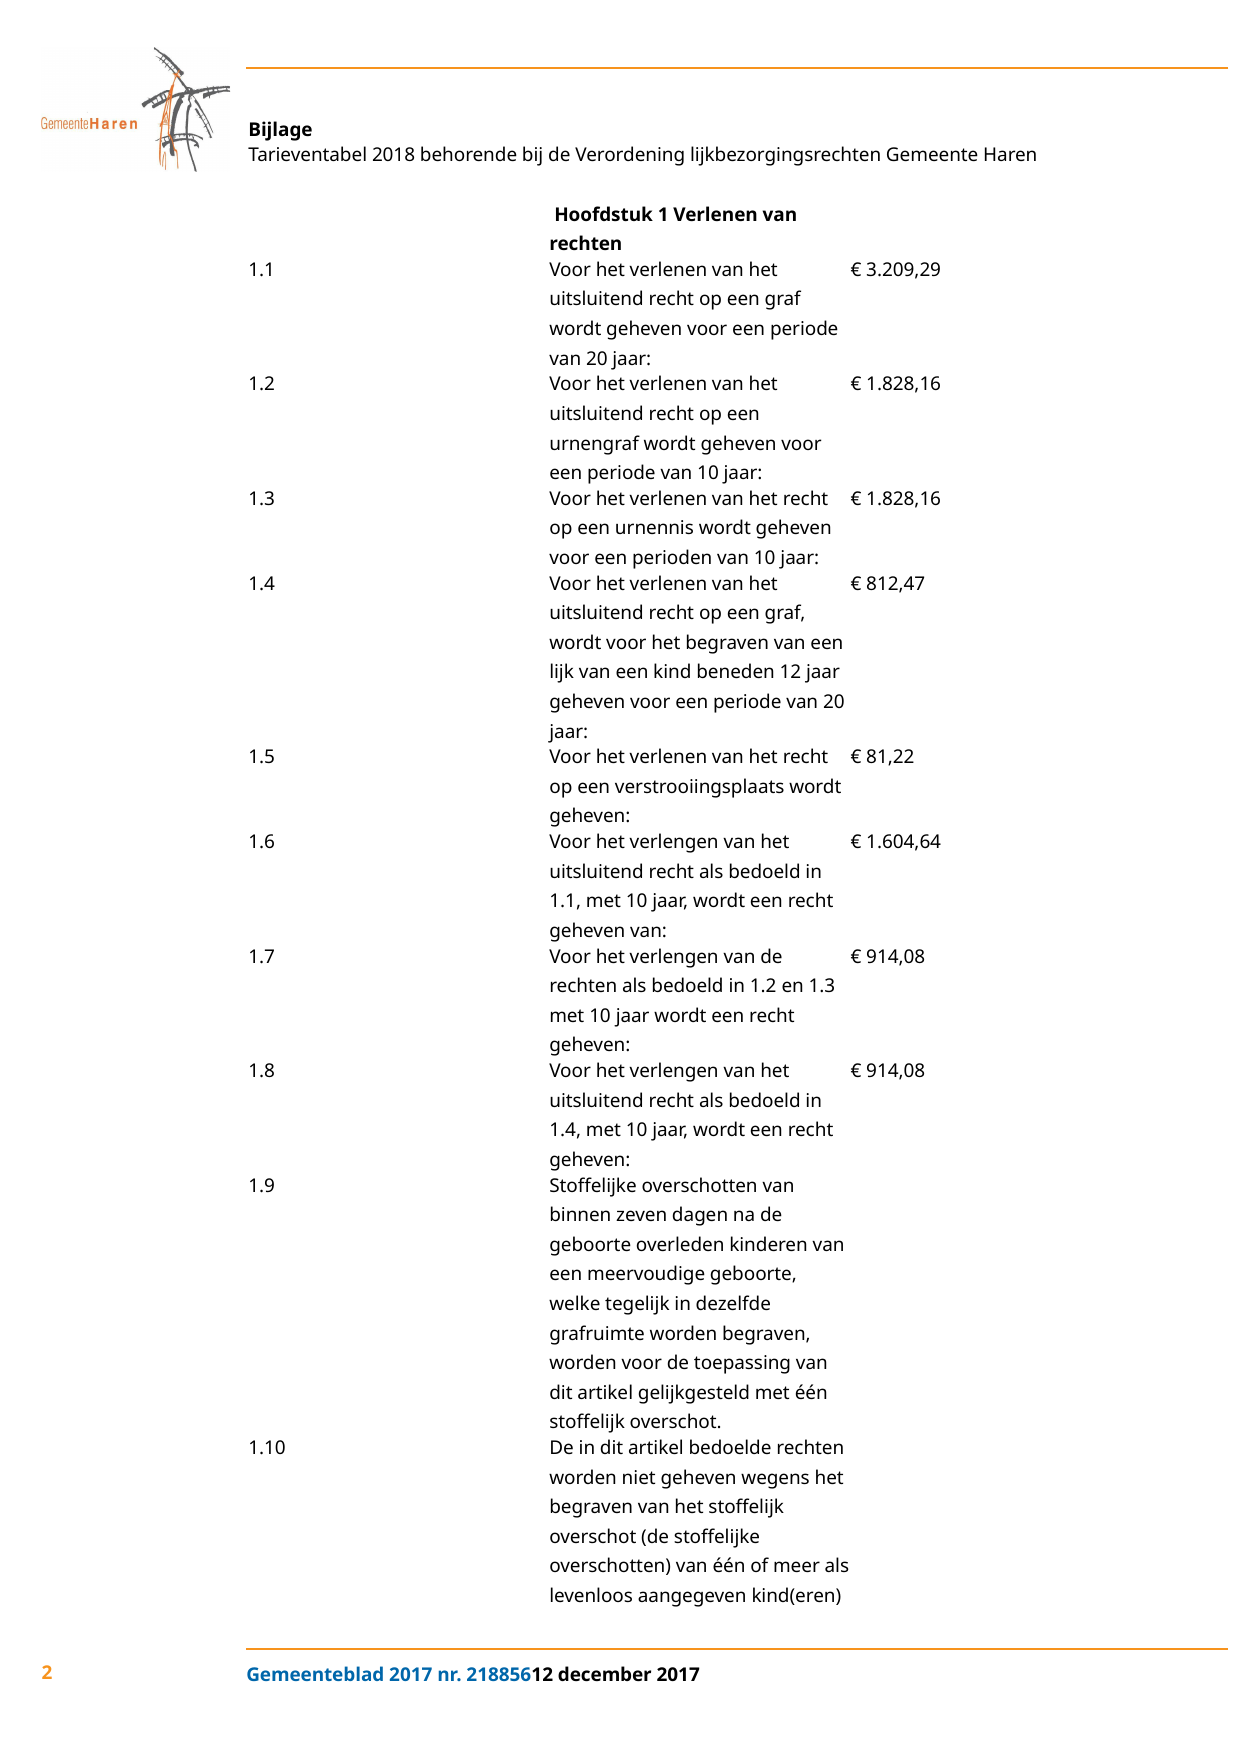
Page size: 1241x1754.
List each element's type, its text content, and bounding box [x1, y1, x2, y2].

table_cell € 1.828,16 [850, 371, 1152, 485]
table_cell 1.10 [248, 1434, 549, 1608]
table_cell 1.4 [248, 570, 549, 743]
table_cell Voor het verlengen van het uitsluitend recht als bedoeld in 1.1, met 10 jaar, wordt een recht geheven van: [549, 829, 850, 943]
table_cell € 1.604,64 [850, 829, 1152, 943]
table_cell 1.9 [248, 1172, 549, 1434]
table_cell Stoffelijke overschotten van binnen zeven dagen na de geboorte overleden kinderen van een meervoudige geboorte, welke tegelijk in dezelfde grafruimte worden begraven, worden voor de toepassing van dit artikel gelijkgesteld met één stoffelijk overschot. [549, 1172, 850, 1434]
table_header [850, 201, 1152, 256]
text Tarieventabel 2018 behorende bij de Verordening lijkbezorgingsrechten Gemeente Haren [248, 141, 1152, 167]
table_cell 1.1 [248, 256, 549, 371]
table_cell Voor het verlenen van het uitsluitend recht op een urnengraf wordt geheven voor een periode van 10 jaar: [549, 371, 850, 485]
table_cell € 914,08 [850, 943, 1152, 1057]
text Bijlage [248, 116, 1152, 141]
table_cell 1.8 [248, 1058, 549, 1172]
table_cell € 3.209,29 [850, 256, 1152, 371]
table_cell 1.5 [248, 744, 549, 828]
table_cell € 1.828,16 [850, 485, 1152, 570]
table_cell Voor het verlenen van het uitsluitend recht op een graf wordt geheven voor een periode van 20 jaar: [549, 256, 850, 371]
table_cell Voor het verlenen van het recht op een urnennis wordt geheven voor een perioden van 10 jaar: [549, 485, 850, 570]
table_cell Voor het verlengen van het uitsluitend recht als bedoeld in 1.4, met 10 jaar, wordt een recht geheven: [549, 1058, 850, 1172]
table_cell € 914,08 [850, 1058, 1152, 1172]
table_header Hoofdstuk 1 Verlenen van rechten [549, 201, 850, 256]
table_cell 1.6 [248, 829, 549, 943]
table_cell 1.3 [248, 485, 549, 570]
table_cell 1.7 [248, 943, 549, 1057]
table_cell [850, 1434, 1152, 1608]
picture [41, 47, 231, 172]
table_cell Voor het verlenen van het uitsluitend recht op een graf, wordt voor het begraven van een lijk van een kind beneden 12 jaar geheven voor een periode van 20 jaar: [549, 570, 850, 743]
table_cell Voor het verlengen van de rechten als bedoeld in 1.2 en 1.3 met 10 jaar wordt een recht geheven: [549, 943, 850, 1057]
table_cell € 812,47 [850, 570, 1152, 743]
table_cell € 81,22 [850, 744, 1152, 828]
table_cell Voor het verlenen van het recht op een verstrooiingsplaats wordt geheven: [549, 744, 850, 828]
table_cell [850, 1172, 1152, 1434]
table_header [248, 201, 549, 256]
table_cell De in dit artikel bedoelde rechten worden niet geheven wegens het begraven van het stoffelijk overschot (de stoffelijke overschotten) van één of meer als levenloos aangegeven kind(eren) [549, 1434, 850, 1608]
table_cell 1.2 [248, 371, 549, 485]
